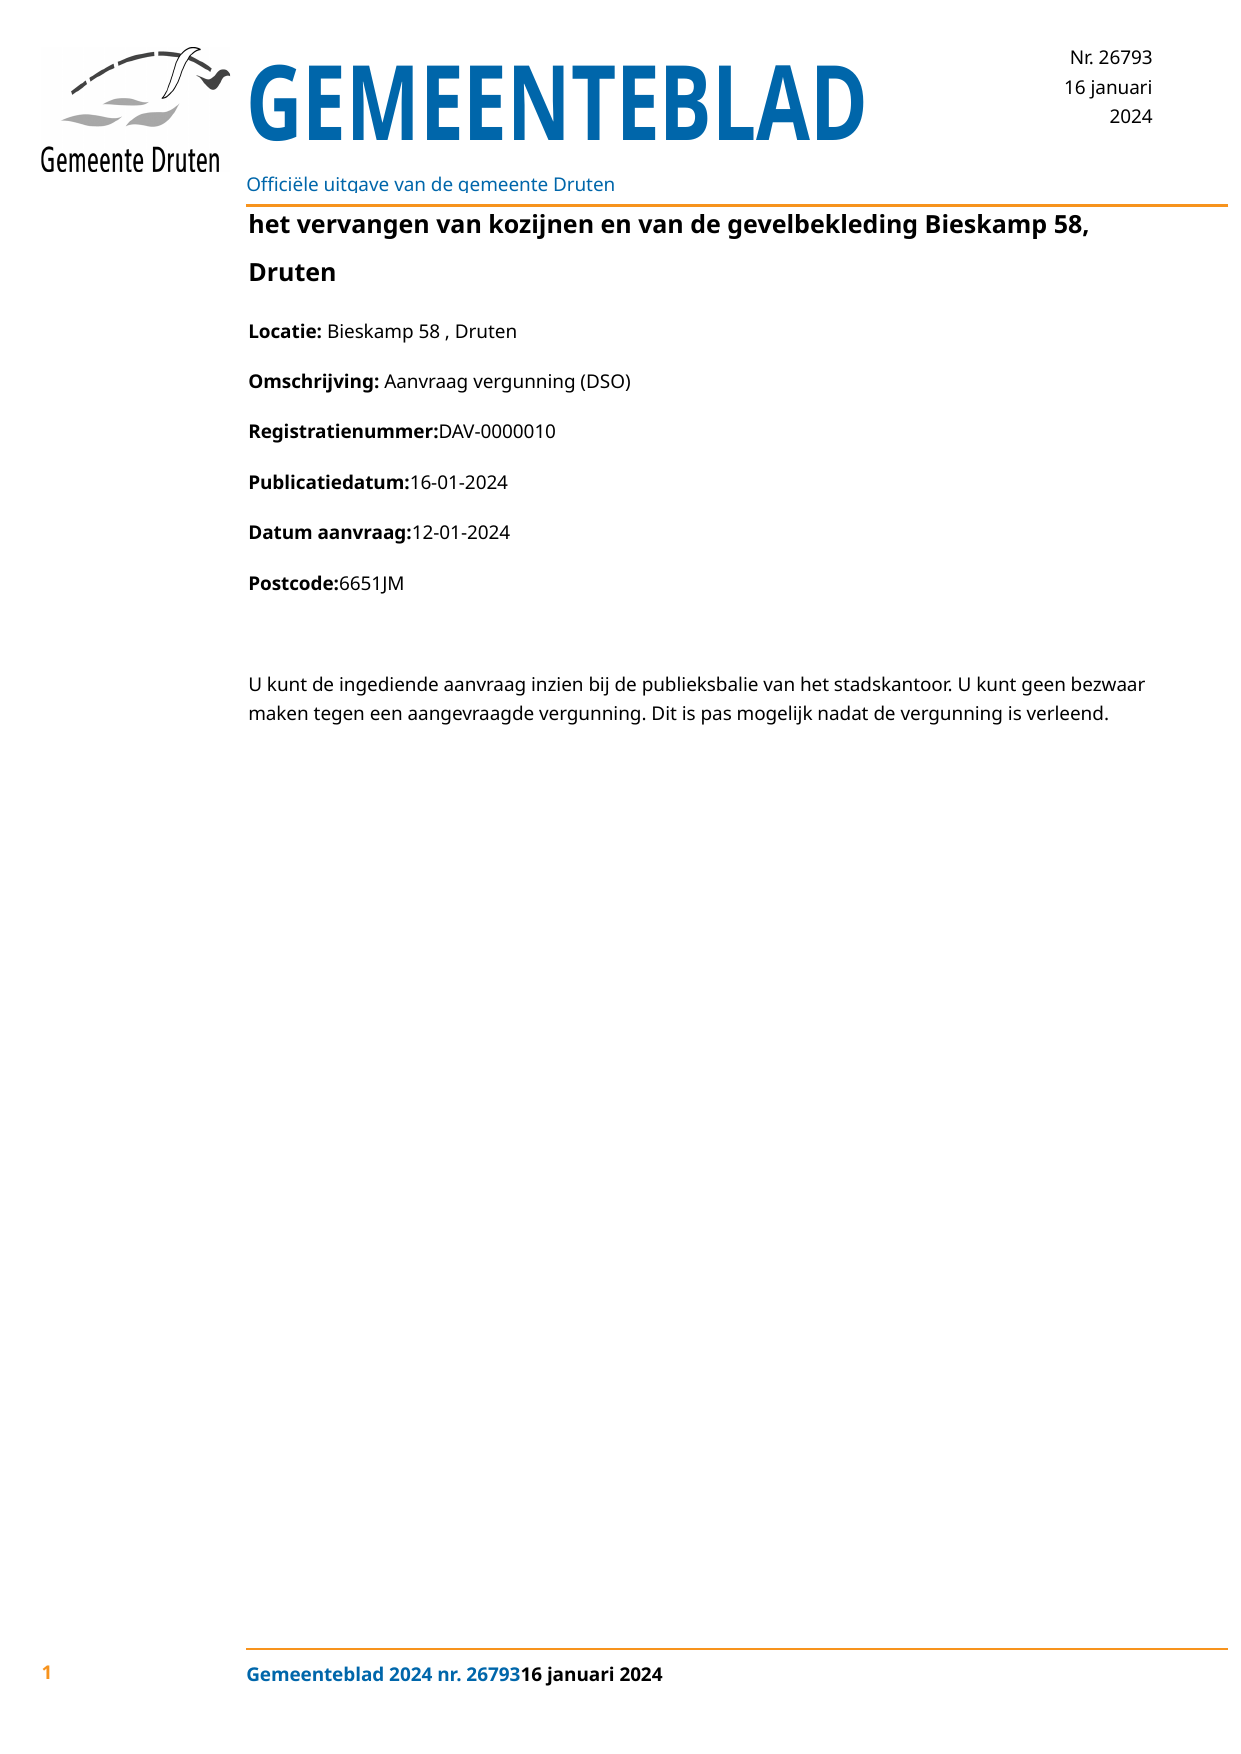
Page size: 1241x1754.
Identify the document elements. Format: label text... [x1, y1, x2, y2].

text het vervangen van kozijnen en van de gevelbekleding Bieskamp 58, Druten [248, 207, 1152, 288]
text Registratienummer:DAV-0000010 [248, 419, 1152, 444]
text Datum aanvraag:12-01-2024 [248, 519, 1152, 545]
text Locatie: Bieskamp 58 , Druten [248, 318, 1152, 344]
text Omschrijving: Aanvraag vergunning (DSO) [248, 368, 1152, 394]
text Postcode:6651JM [248, 570, 1152, 596]
text U kunt de ingediende aanvraag inzien bij de publieksbalie van het stadskantoor. U kunt geen bezwaar maken tegen een aangevraagde vergunning. Dit is pas mogelijk nadat de vergunning is verleend. [248, 671, 1152, 726]
picture [41, 47, 231, 172]
text Publicatiedatum:16-01-2024 [248, 469, 1152, 495]
